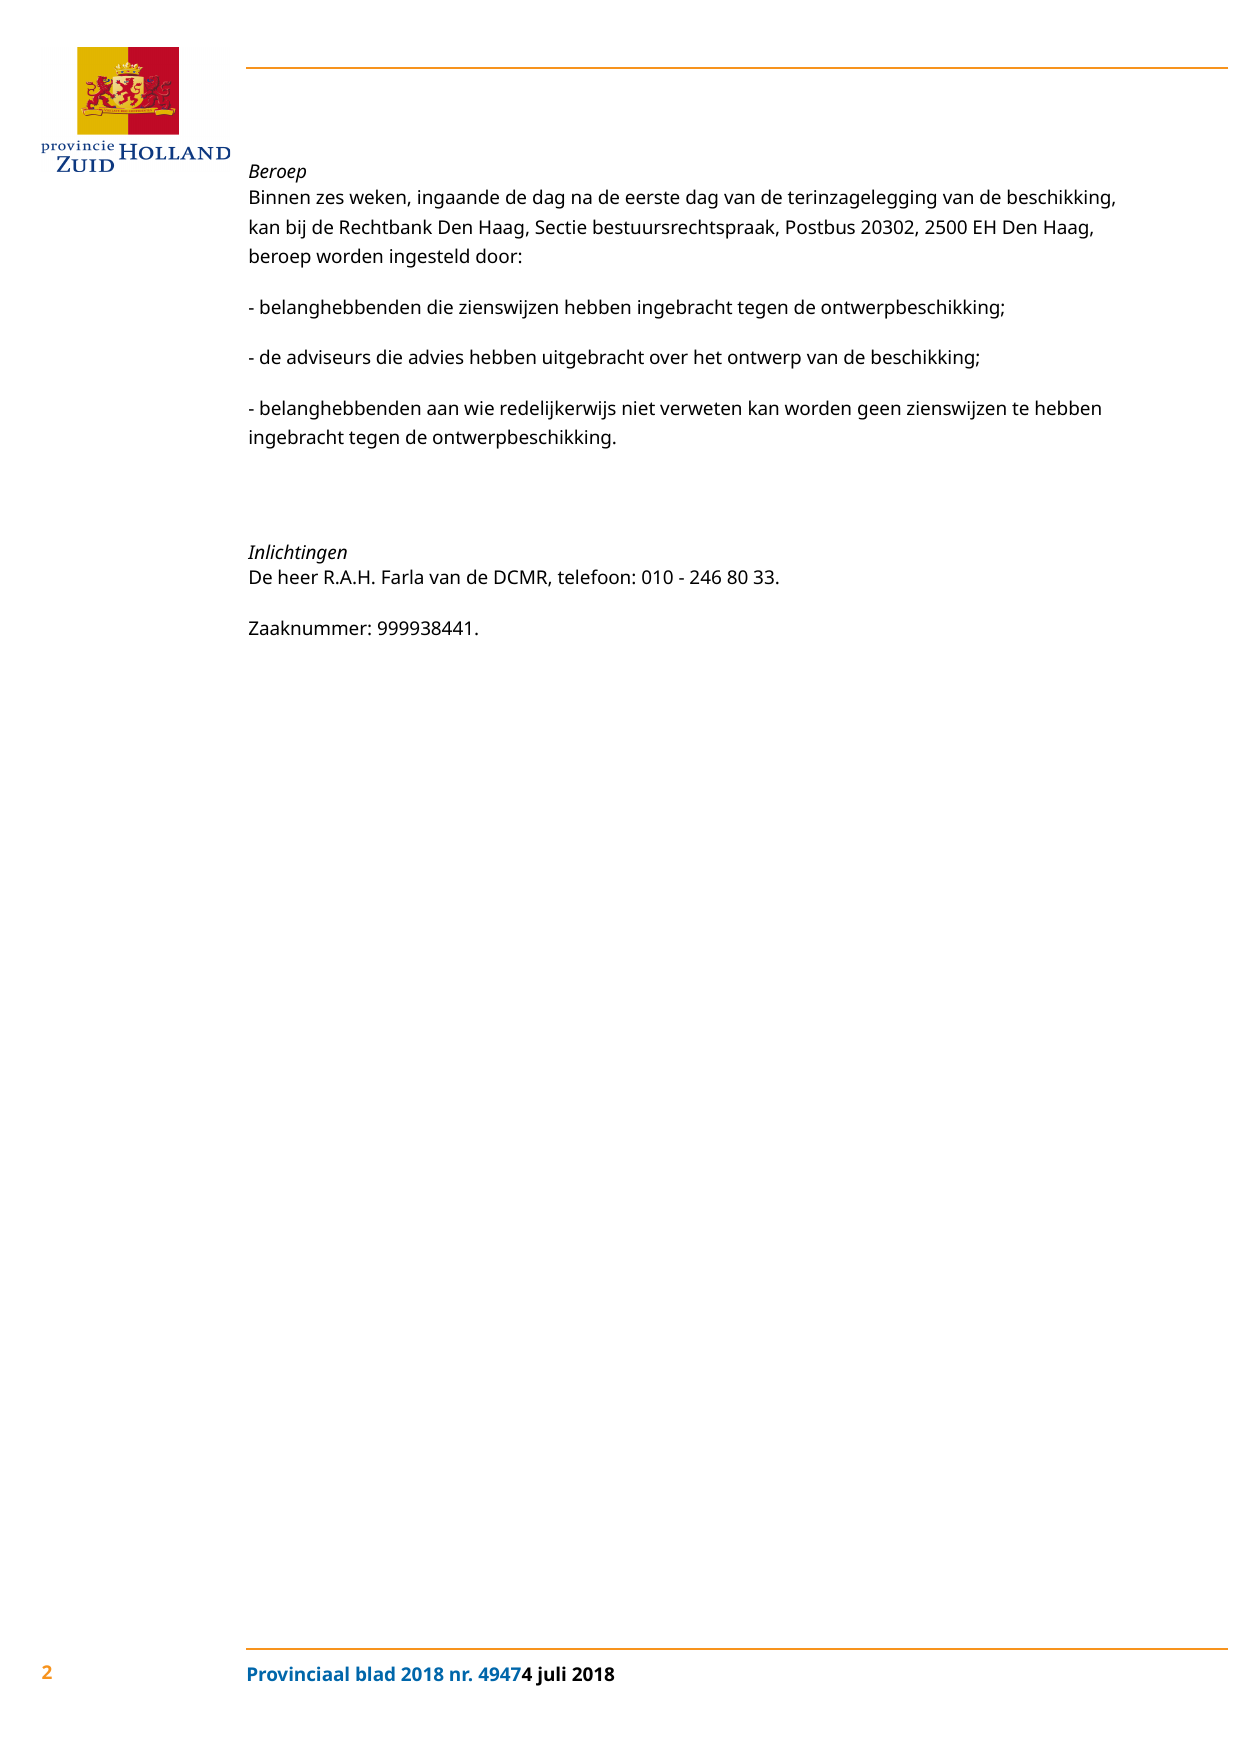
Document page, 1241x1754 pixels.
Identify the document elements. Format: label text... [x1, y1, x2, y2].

text - de adviseurs die advies hebben uitgebracht over het ontwerp van de beschikking; [248, 344, 1152, 370]
text Beroep [248, 159, 1152, 184]
text Inlichtingen [248, 539, 1152, 564]
text - belanghebbenden die zienswijzen hebben ingebracht tegen de ontwerpbeschikking; [248, 294, 1152, 320]
text - belanghebbenden aan wie redelijkerwijs niet verweten kan worden geen zienswijzen te hebben ingebracht tegen de ontwerpbeschikking. [248, 395, 1152, 450]
text De heer R.A.H. Farla van de DCMR, telefoon: 010 - 246 80 33. [248, 564, 1152, 590]
text Zaaknummer: 999938441. [248, 615, 1152, 641]
picture [41, 47, 231, 172]
text Binnen zes weken, ingaande de dag na de eerste dag van de terinzagelegging van de beschikking, kan bij de Rechtbank Den Haag, Sectie bestuursrechtspraak, Postbus 20302, 2500 EH Den Haag, beroep worden ingesteld door: [248, 184, 1152, 269]
